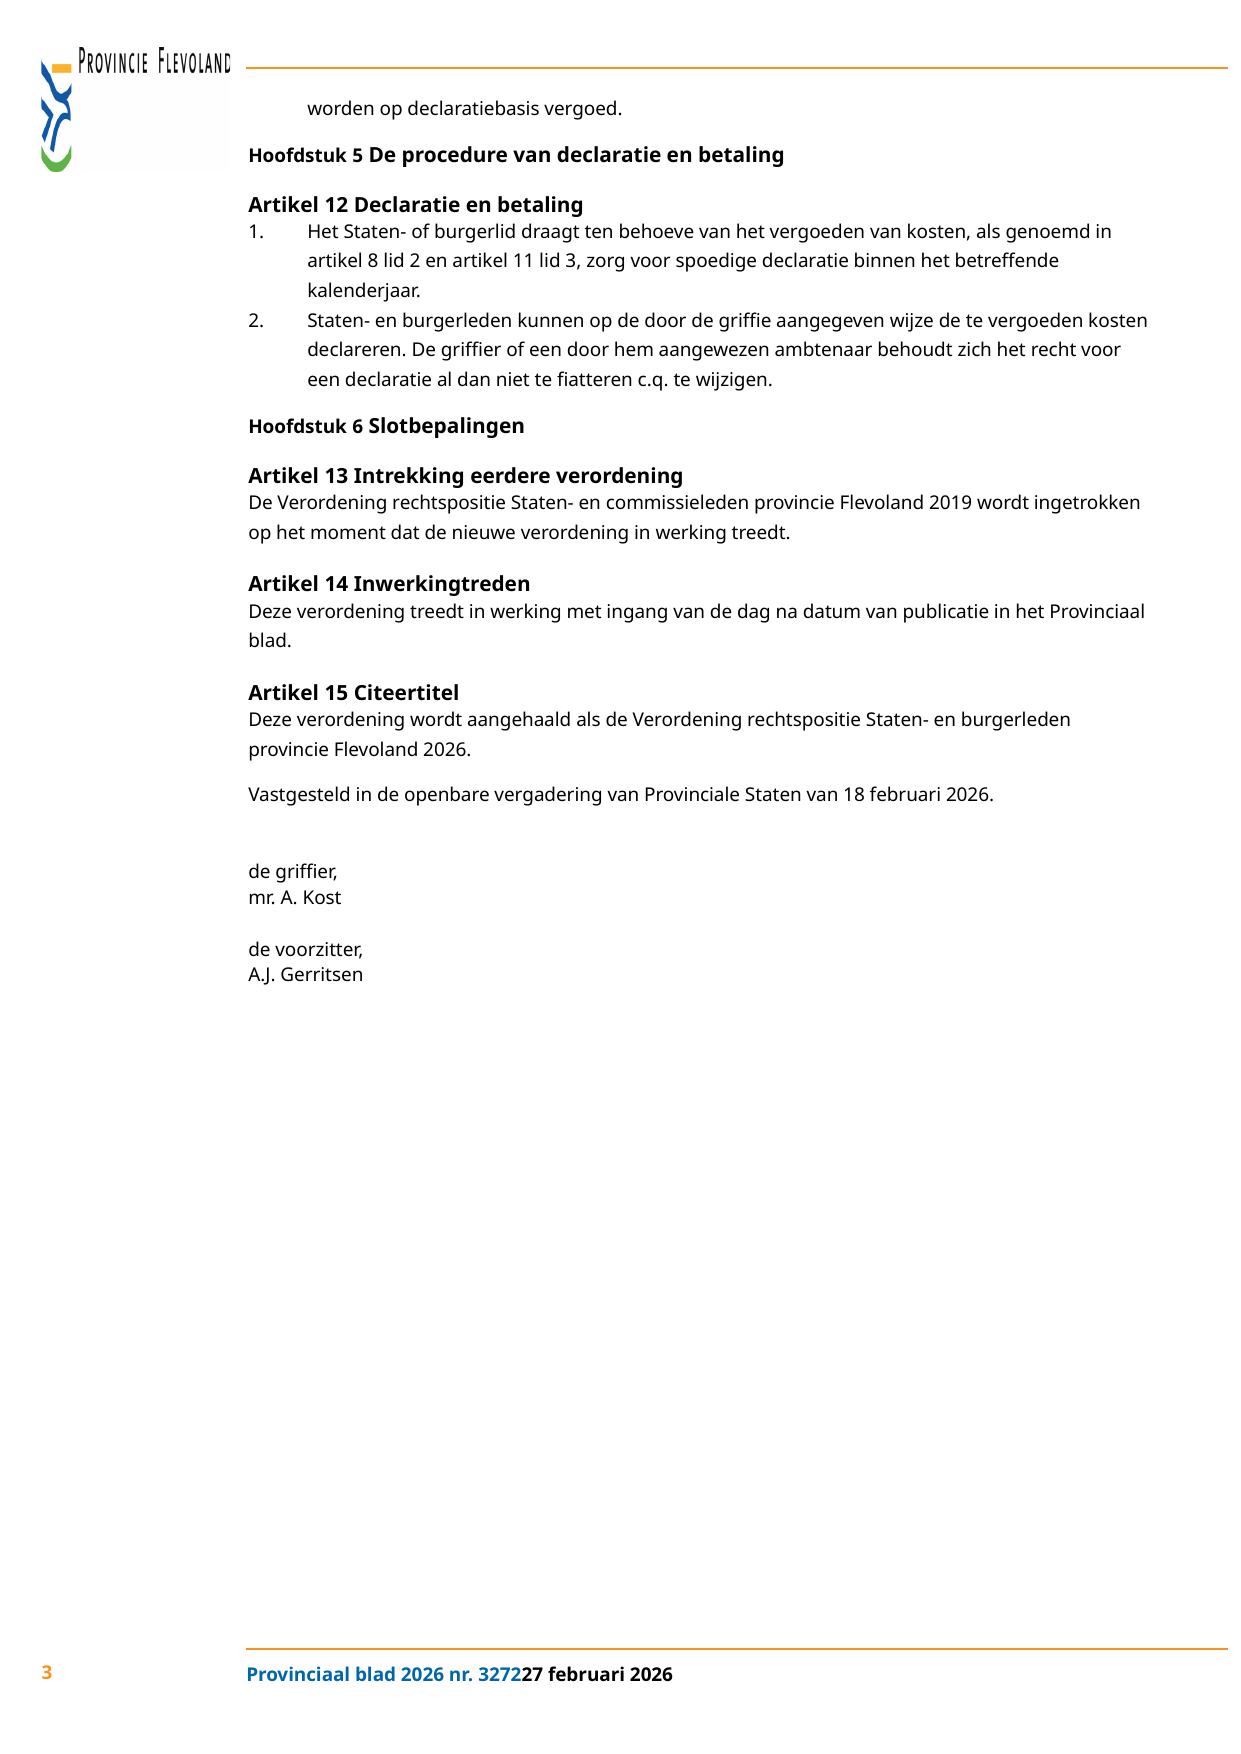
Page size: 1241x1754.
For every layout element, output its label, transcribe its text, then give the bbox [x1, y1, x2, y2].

text mr. A. Kost [248, 884, 1152, 910]
text Artikel 12 Declaratie en betaling [248, 190, 1152, 218]
list worden op declaratiebasis vergoed. [248, 95, 1152, 121]
text Artikel 13 Intrekking eerdere verordening [248, 461, 1152, 489]
text Artikel 15 Citeertitel [248, 678, 1152, 706]
list Het Staten- of burgerlid draagt ten behoeve van het vergoeden van kosten, als genoemd in artikel 8 lid 2 en artikel 11 lid 3, zorg voor spoedige declaratie binnen het betreffende kalenderjaar. [248, 218, 1152, 303]
text de griffier, [248, 859, 1152, 884]
text Deze verordening treedt in werking met ingang van de dag na datum van publicatie in het Provinciaal blad. [248, 598, 1152, 653]
text Artikel 14 Inwerkingtreden [248, 569, 1152, 598]
list Staten- en burgerleden kunnen op de door de griffie aangegeven wijze de te vergoeden kosten declareren. De griffier of een door hem aangewezen ambtenaar behoudt zich het recht voor een declaratie al dan niet te fiatteren c.q. te wijzigen. [248, 307, 1152, 392]
text Hoofdstuk 5 De procedure van declaratie en betaling [248, 140, 1152, 169]
text de voorzitter, [248, 936, 1152, 962]
text Hoofdstuk 6 Slotbepalingen [248, 412, 1152, 440]
text De Verordening rechtspositie Staten- en commissieleden provincie Flevoland 2019 wordt ingetrokken op het moment dat de nieuwe verordening in werking treedt. [248, 489, 1152, 545]
picture [41, 47, 231, 172]
text A.J. Gerritsen [248, 962, 1152, 987]
text Vastgesteld in de openbare vergadering van Provinciale Staten van 18 februari 2026. [248, 781, 1152, 807]
text Deze verordening wordt aangehaald als de Verordening rechtspositie Staten- en burgerleden provincie Flevoland 2026. [248, 706, 1152, 762]
